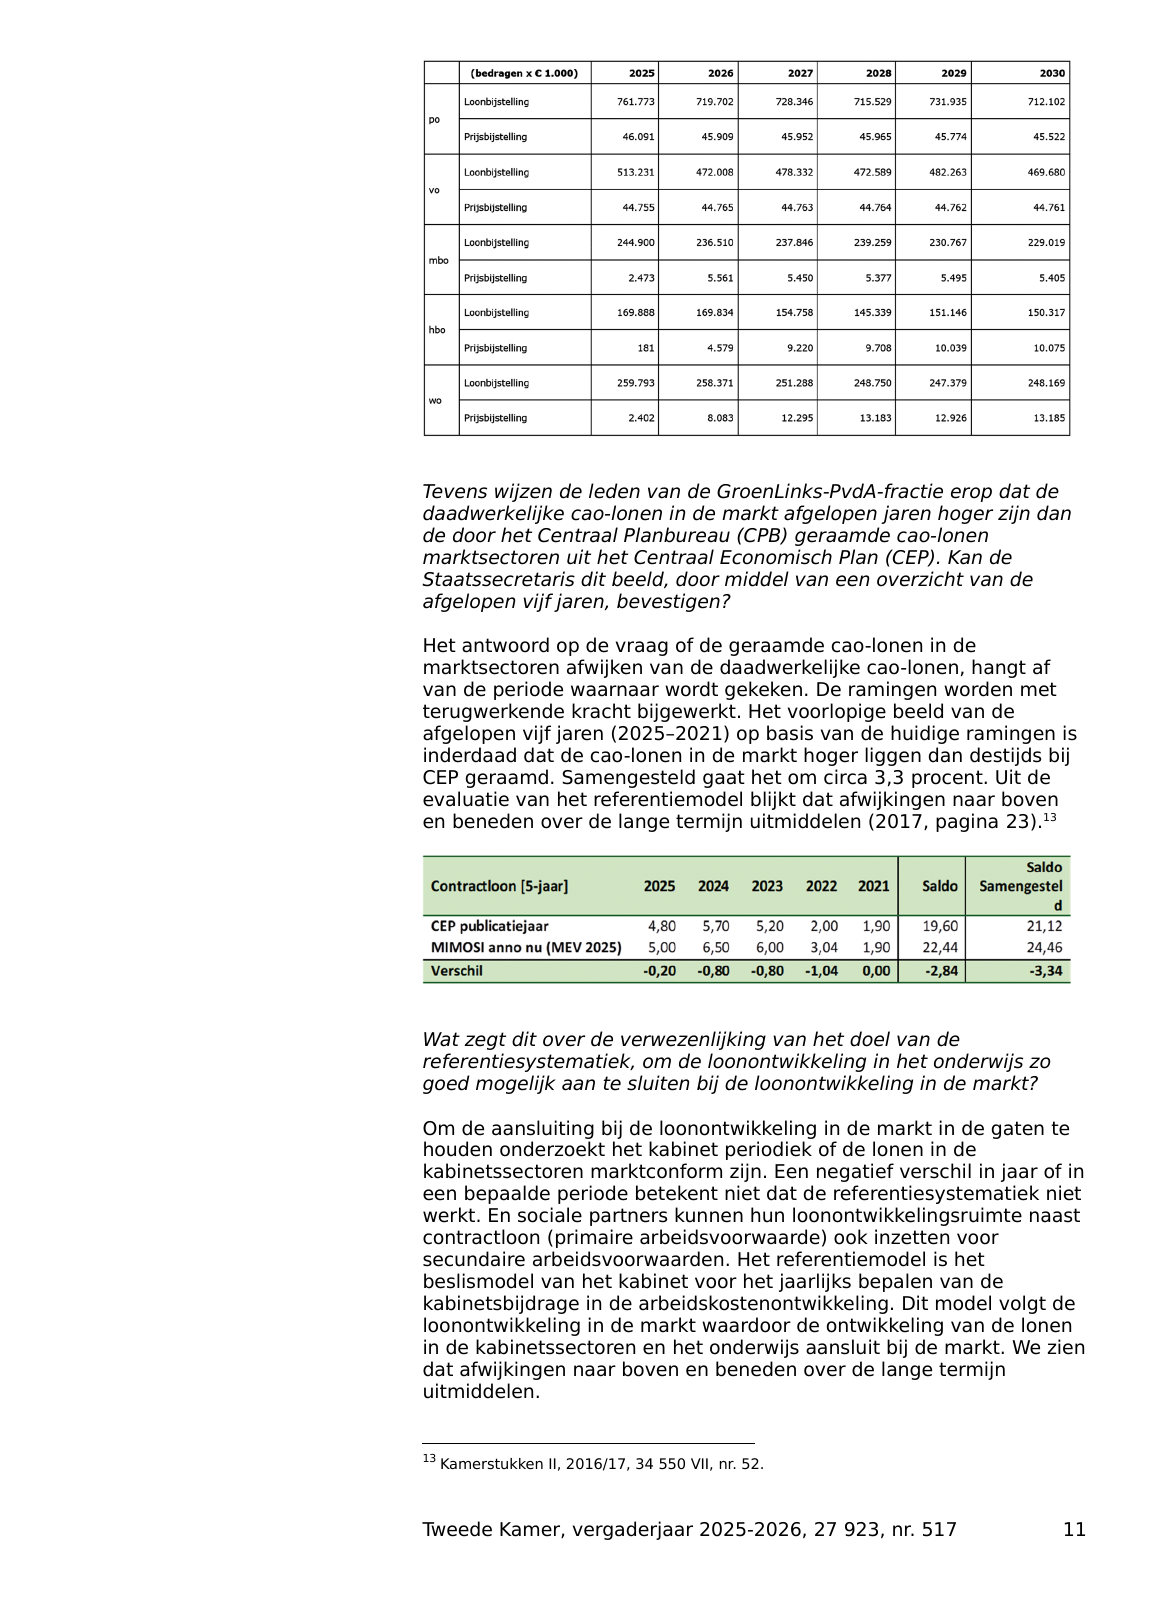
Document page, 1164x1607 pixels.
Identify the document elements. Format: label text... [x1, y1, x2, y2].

text Om de aansluiting bij de loonontwikkeling in de markt in de gaten te houden onderzoekt het kabinet periodiek of de lonen in de kabinetssectoren marktconform zijn. Een negatief verschil in jaar of in een bepaalde periode betekent niet dat de referentiesystematiek niet werkt. En sociale partners kunnen hun loonontwikkelingsruimte naast contractloon (primaire arbeidsvoorwaarde) ook inzetten voor secundaire arbeidsvoorwaarden. Het referentiemodel is het beslismodel van het kabinet voor het jaarlijks bepalen van de kabinetsbijdrage in de arbeidskostenontwikkeling. Dit model volgt de loonontwikkeling in de markt waardoor de ontwikkeling van de lonen in de kabinetssectoren en het onderwijs aansluit bij de markt. We zien dat afwijkingen naar boven en beneden over de lange termijn uitmiddelen. [422, 1117, 1087, 1403]
picture [422, 855, 1072, 986]
text Kamerstukken II, 2016/17, 34 550 VII, nr. 52. [422, 1452, 1087, 1474]
picture [422, 59, 1072, 437]
text Wat zegt dit over de verwezenlijking van het doel van de referentiesystematiek, om de loonontwikkeling in het onderwijs zo goed mogelijk aan te sluiten bij de loonontwikkeling in de markt? [422, 1029, 1087, 1095]
text Het antwoord op de vraag of de geraamde cao-lonen in de marktsectoren afwijken van de daadwerkelijke cao-lonen, hangt af van de periode waarnaar wordt gekeken. De ramingen worden met terugwerkende kracht bijgewerkt. Het voorlopige beeld van de afgelopen vijf jaren (2025–2021) op basis van de huidige ramingen is inderdaad dat de cao-lonen in de markt hoger liggen dan destijds bij CEP geraamd. Samengesteld gaat het om circa 3,3 procent. Uit de evaluatie van het referentiemodel blijkt dat afwijkingen naar boven en beneden over de lange termijn uitmiddelen (2017, pagina 23). [422, 635, 1087, 833]
text Tevens wijzen de leden van de GroenLinks-PvdA-fractie erop dat de daadwerkelijke cao-lonen in de markt afgelopen jaren hoger zijn dan de door het Centraal Planbureau (CPB) geraamde cao-lonen marktsectoren uit het Centraal Economisch Plan (CEP). Kan de Staatssecretaris dit beeld, door middel van een overzicht van de afgelopen vijf jaren, bevestigen? [422, 481, 1087, 613]
